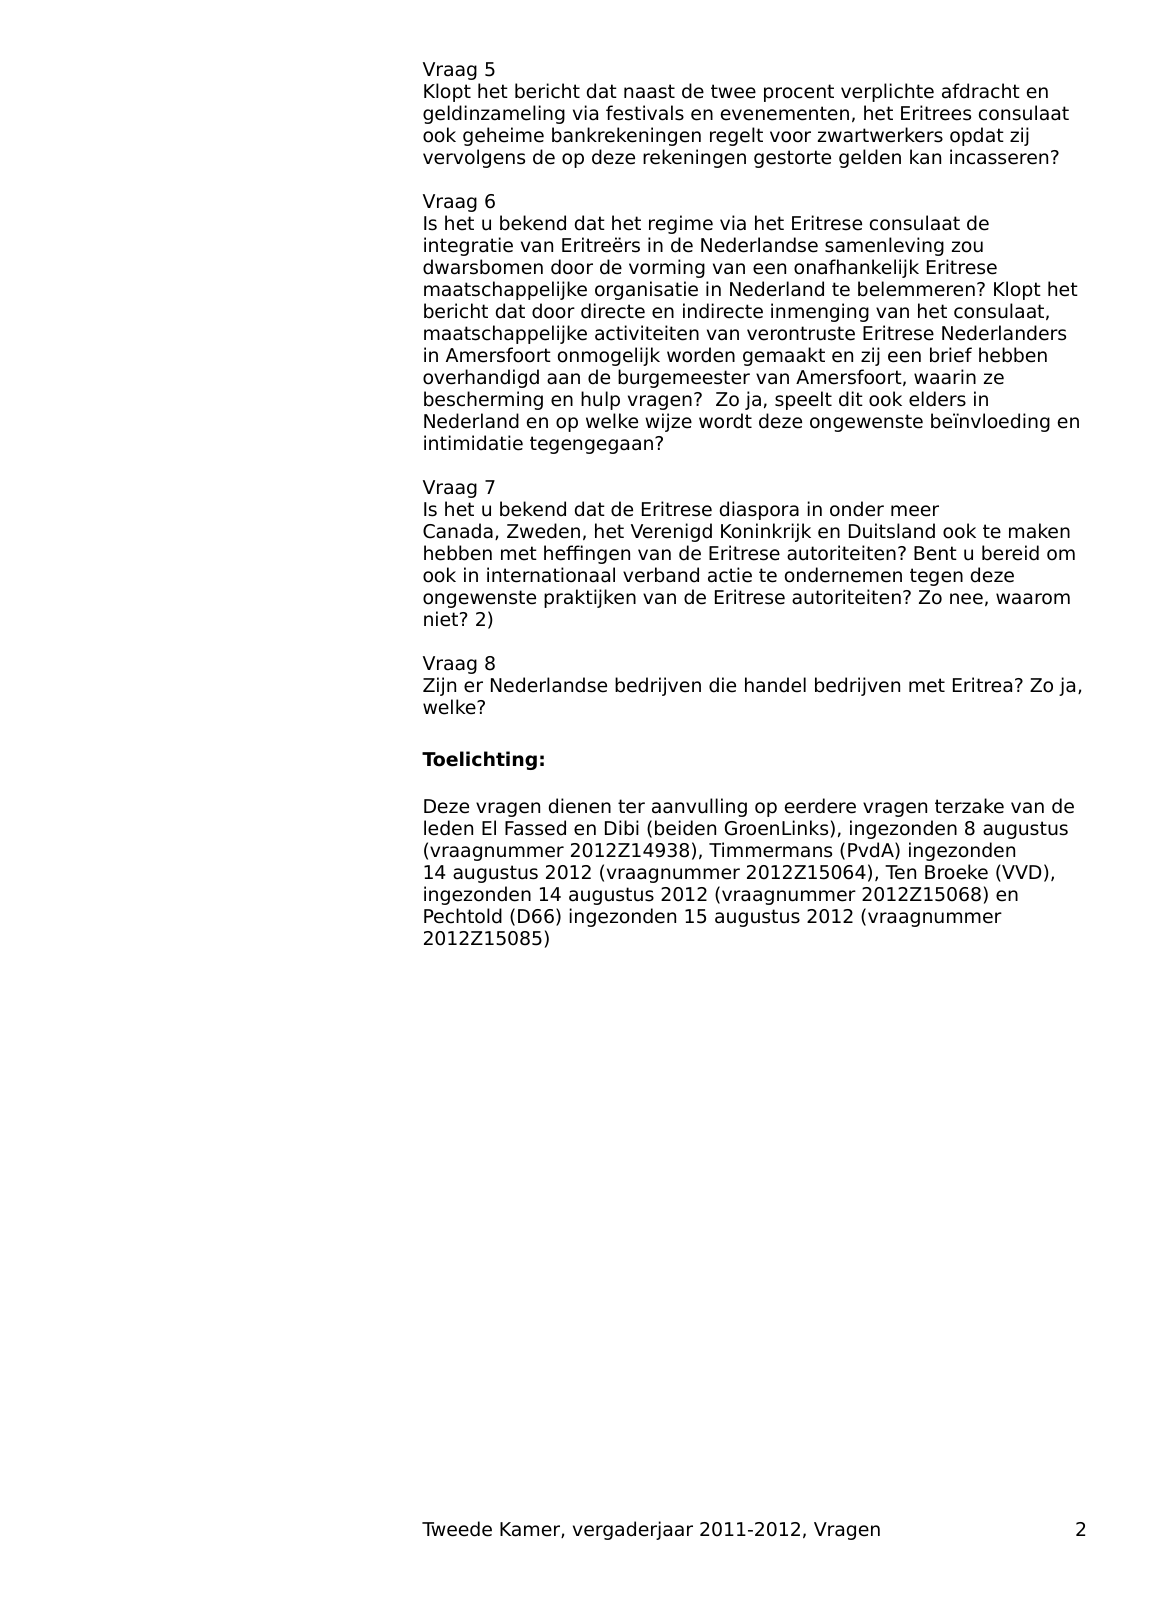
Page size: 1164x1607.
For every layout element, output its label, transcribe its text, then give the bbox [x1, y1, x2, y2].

text Klopt het bericht dat naast de twee procent verplichte afdracht en geldinzameling via festivals en evenementen, het Eritrees consulaat ook geheime bankrekeningen regelt voor zwartwerkers opdat zij vervolgens de op deze rekeningen gestorte gelden kan incasseren? [422, 81, 1087, 169]
subtitle Toelichting: [422, 749, 1087, 771]
text Zijn er Nederlandse bedrijven die handel bedrijven met Eritrea? Zo ja, welke? [422, 675, 1087, 719]
text Vraag 5 [422, 59, 1087, 81]
text Deze vragen dienen ter aanvulling op eerdere vragen terzake van de leden El Fassed en Dibi (beiden GroenLinks), ingezonden 8 augustus (vraagnummer 2012Z14938), Timmermans (PvdA) ingezonden 14 augustus 2012 (vraagnummer 2012Z15064), Ten Broeke (VVD), ingezonden 14 augustus 2012 (vraagnummer 2012Z15068) en Pechtold (D66) ingezonden 15 augustus 2012 (vraagnummer 2012Z15085) [422, 796, 1087, 950]
text Is het u bekend dat de Eritrese diaspora in onder meer Canada, Zweden, het Verenigd Koninkrijk en Duitsland ook te maken hebben met heffingen van de Eritrese autoriteiten? Bent u bereid om ook in internationaal verband actie te ondernemen tegen deze ongewenste praktijken van de Eritrese autoriteiten? Zo nee, waarom niet? 2) [422, 499, 1087, 631]
text Vraag 8 [422, 653, 1087, 675]
text Is het u bekend dat het regime via het Eritrese consulaat de integratie van Eritreërs in de Nederlandse samenleving zou dwarsbomen door de vorming van een onafhankelijk Eritrese maatschappelijke organisatie in Nederland te belemmeren? Klopt het bericht dat door directe en indirecte inmenging van het consulaat, maatschappelijke activiteiten van verontruste Eritrese Nederlanders in Amersfoort onmogelijk worden gemaakt en zij een brief hebben overhandigd aan de burgemeester van Amersfoort, waarin ze bescherming en hulp vragen? Zo ja, speelt dit ook elders in Nederland en op welke wijze wordt deze ongewenste beïnvloeding en intimidatie tegengegaan? [422, 213, 1087, 455]
text Vraag 6 [422, 191, 1087, 213]
text Vraag 7 [422, 477, 1087, 499]
